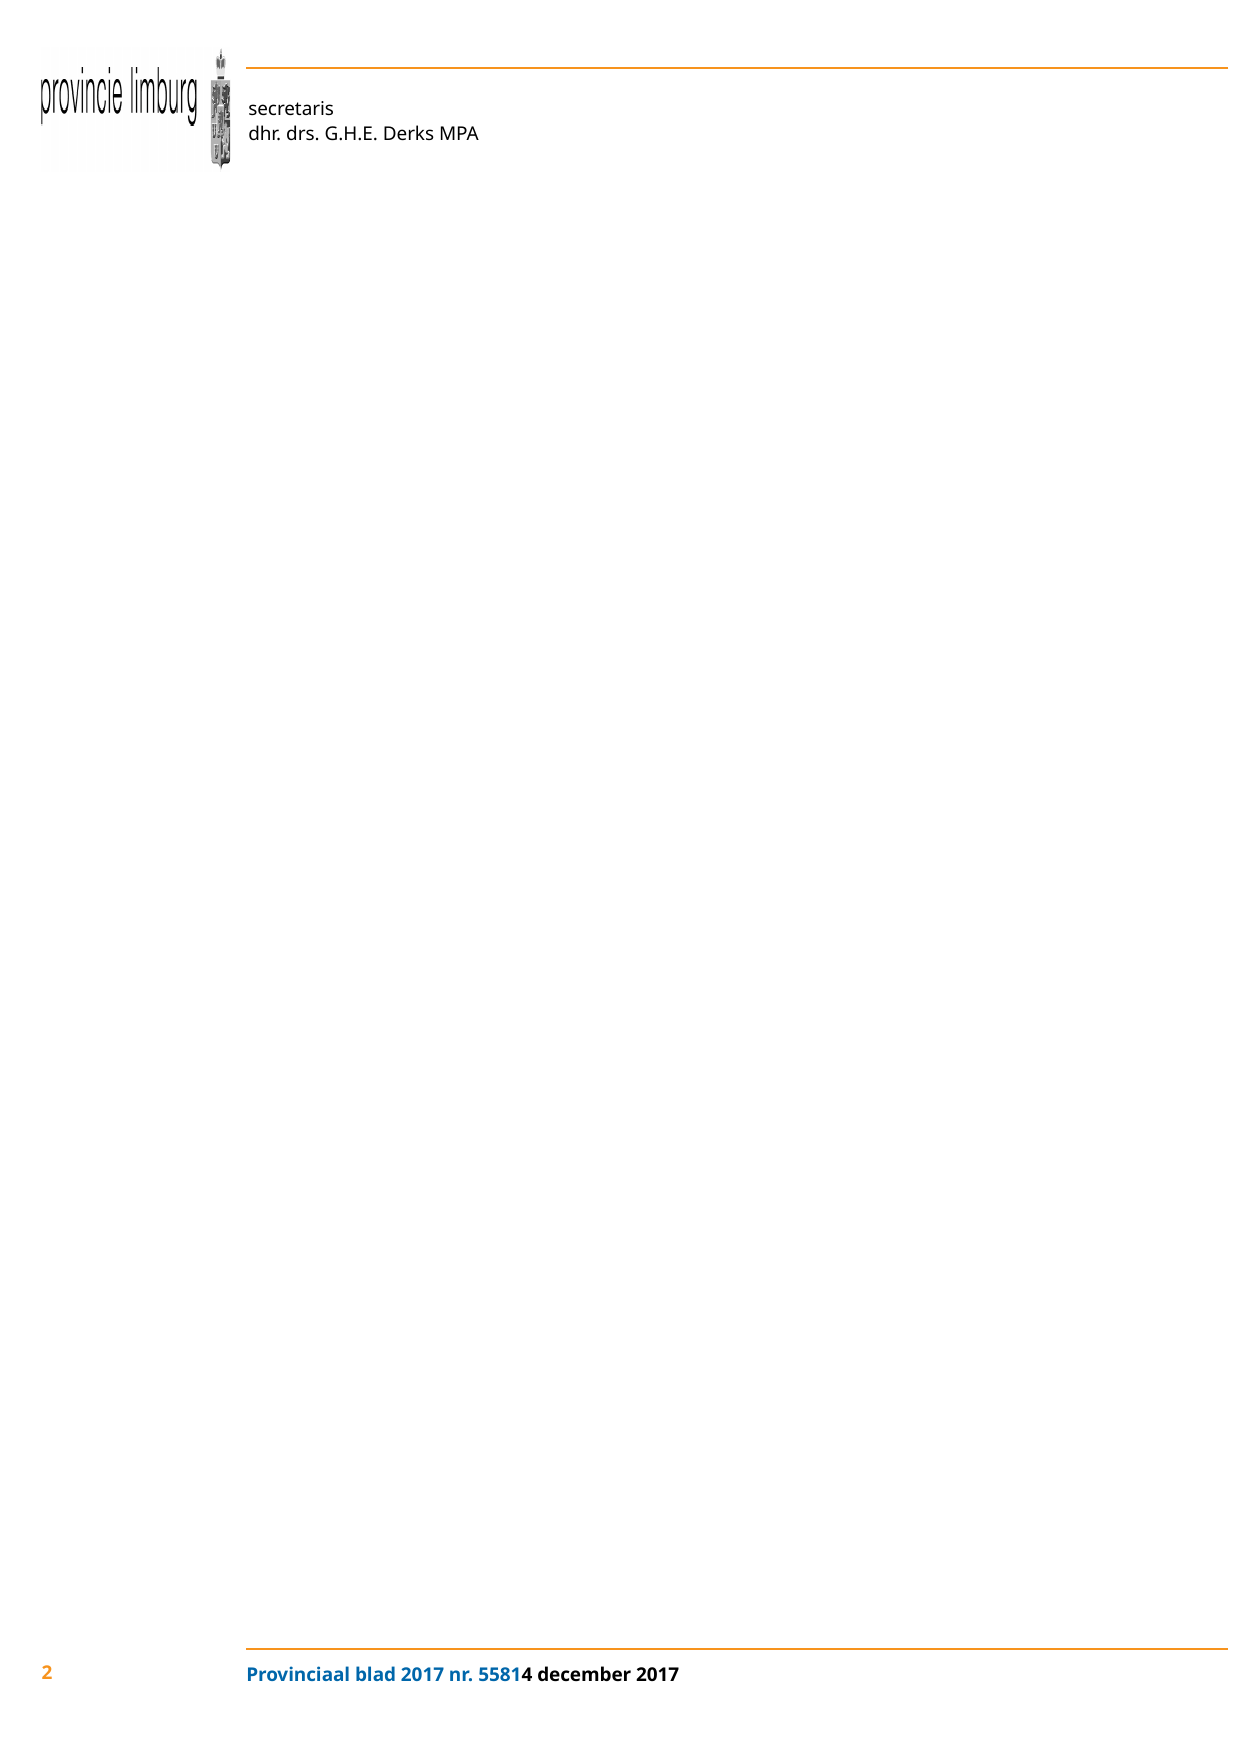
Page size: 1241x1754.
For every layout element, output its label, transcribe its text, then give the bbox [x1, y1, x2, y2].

text secretaris [248, 95, 1152, 121]
text dhr. drs. G.H.E. Derks MPA [248, 121, 1152, 146]
picture [41, 47, 231, 172]
